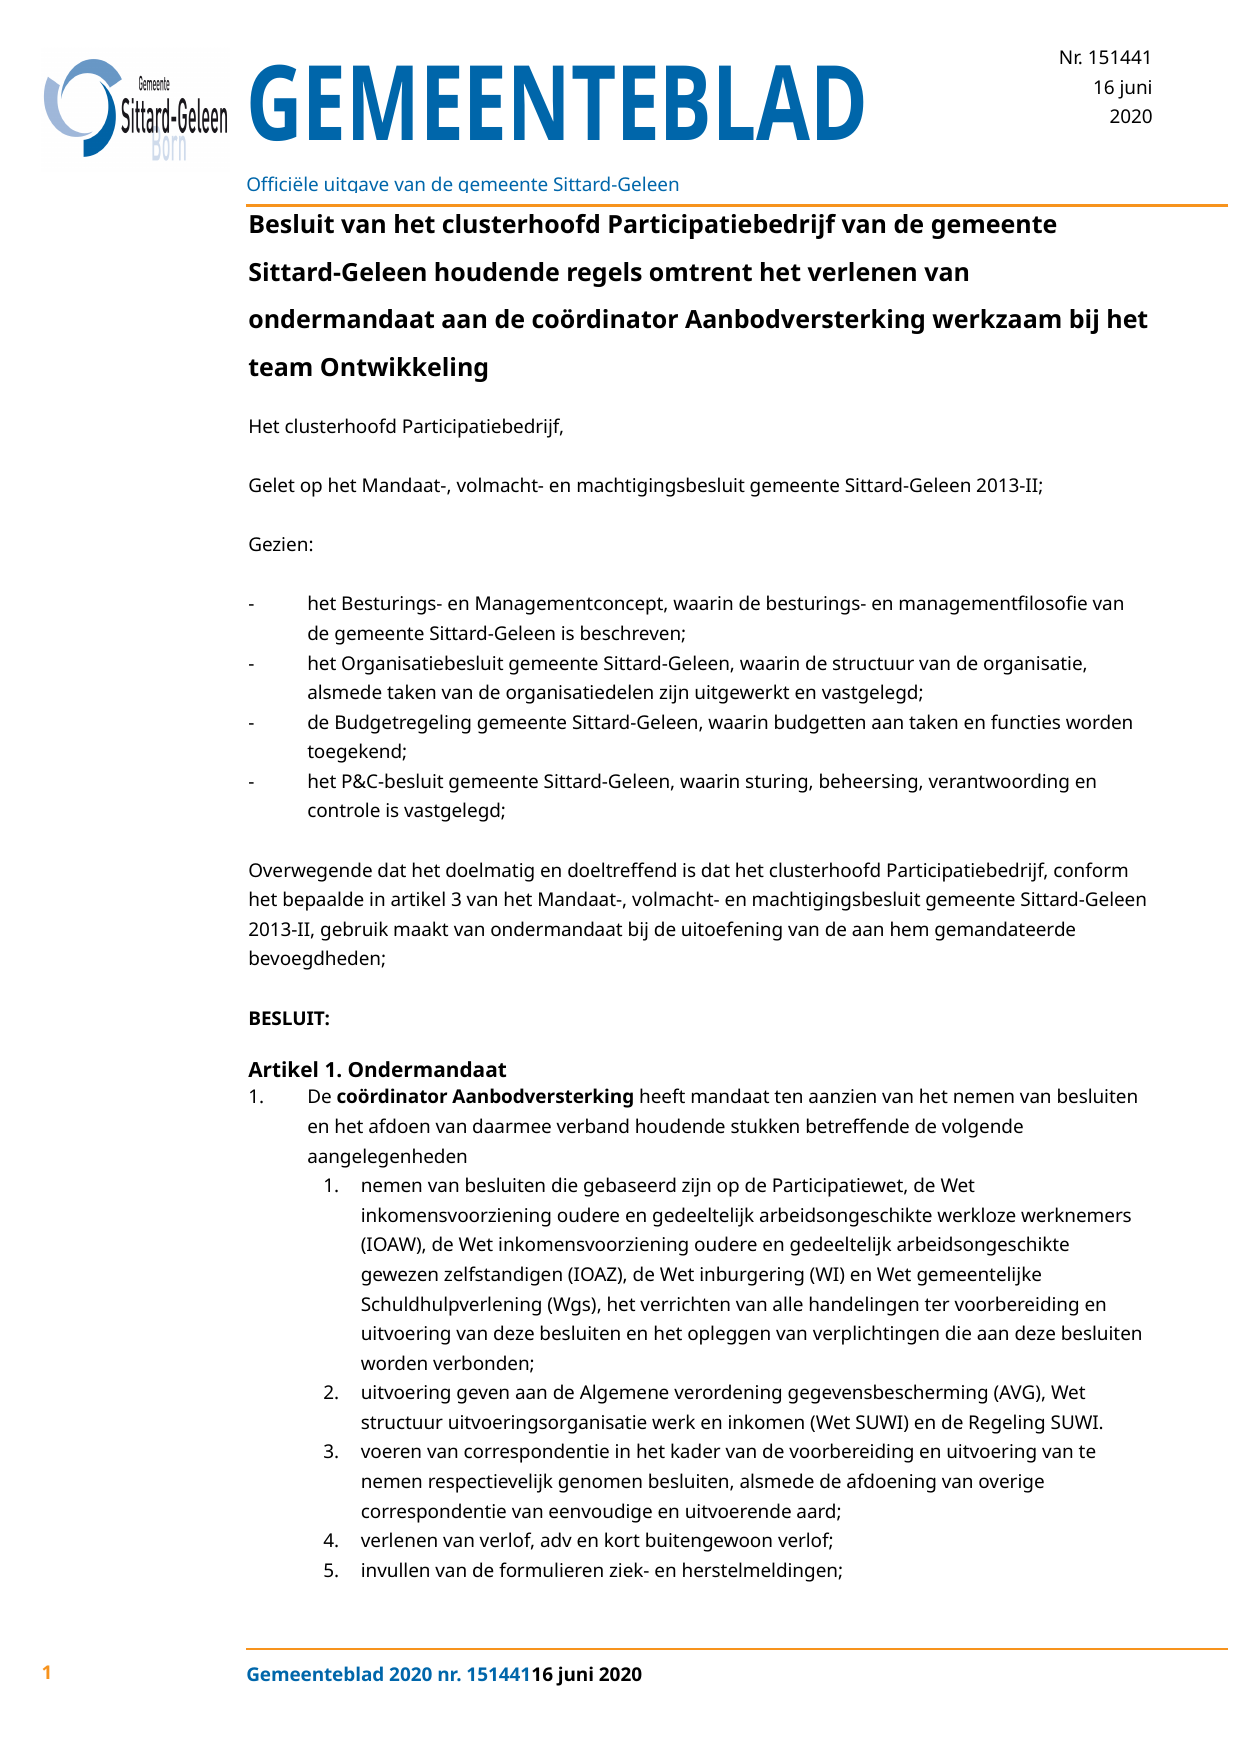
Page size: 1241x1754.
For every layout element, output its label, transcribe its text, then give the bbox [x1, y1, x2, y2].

picture [41, 47, 231, 172]
text Besluit van het clusterhoofd Participatiebedrijf van de gemeente Sittard-Geleen houdende regels omtrent het verlenen van ondermandaat aan de coördinator Aanbodversterking werkzaam bij het team Ontwikkeling [248, 207, 1152, 384]
text Gezien: [248, 531, 1152, 557]
text Overwegende dat het doelmatig en doeltreffend is dat het clusterhoofd Participatiebedrijf, conform het bepaalde in artikel 3 van het Mandaat-, volmacht- en machtigingsbesluit gemeente Sittard-Geleen 2013-II, gebruik maakt van ondermandaat bij de uitoefening van de aan hem gemandateerde bevoegdheden; [248, 857, 1152, 971]
list het Organisatiebesluit gemeente Sittard-Geleen, waarin de structuur van de organisatie, alsmede taken van de organisatiedelen zijn uitgewerkt en vastgelegd; [248, 650, 1152, 705]
list invullen van de formulieren ziek- en herstelmeldingen; [323, 1557, 1152, 1583]
text BESLUIT: [248, 1005, 1152, 1031]
list verlenen van verlof, adv en kort buitengewoon verlof; [323, 1527, 1152, 1553]
list voeren van correspondentie in het kader van de voorbereiding en uitvoering van te nemen respectievelijk genomen besluiten, alsmede de afdoening van overige correspondentie van eenvoudige en uitvoerende aard; [323, 1439, 1152, 1523]
list De coördinator Aanbodversterking heeft mandaat ten aanzien van het nemen van besluiten en het afdoen van daarmee verband houdende stukken betreffende de volgende aangelegenheden [248, 1084, 1152, 1168]
list het Besturings- en Managementconcept, waarin de besturings- en managementfilosofie van de gemeente Sittard-Geleen is beschreven; [248, 591, 1152, 646]
list het P&C-besluit gemeente Sittard-Geleen, waarin sturing, beheersing, verantwoording en controle is vastgelegd; [248, 768, 1152, 823]
list uitvoering geven aan de Algemene verordening gegevensbescherming (AVG), Wet structuur uitvoeringsorganisatie werk en inkomen (Wet SUWI) en de Regeling SUWI. [323, 1379, 1152, 1435]
text Het clusterhoofd Participatiebedrijf, [248, 413, 1152, 439]
text Gelet op het Mandaat-, volmacht- en machtigingsbesluit gemeente Sittard-Geleen 2013-II; [248, 472, 1152, 498]
list nemen van besluiten die gebaseerd zijn op de Participatiewet, de Wet inkomensvoorziening oudere en gedeeltelijk arbeidsongeschikte werkloze werknemers (IOAW), de Wet inkomensvoorziening oudere en gedeeltelijk arbeidsongeschikte gewezen zelfstandigen (IOAZ), de Wet inburgering (WI) en Wet gemeentelijke Schuldhulpverlening (Wgs), het verrichten van alle handelingen ter voorbereiding en uitvoering van deze besluiten en het opleggen van verplichtingen die aan deze besluiten worden verbonden; [323, 1172, 1152, 1376]
text Artikel 1. Ondermandaat [248, 1055, 1152, 1084]
list de Budgetregeling gemeente Sittard-Geleen, waarin budgetten aan taken en functies worden toegekend; [248, 709, 1152, 764]
